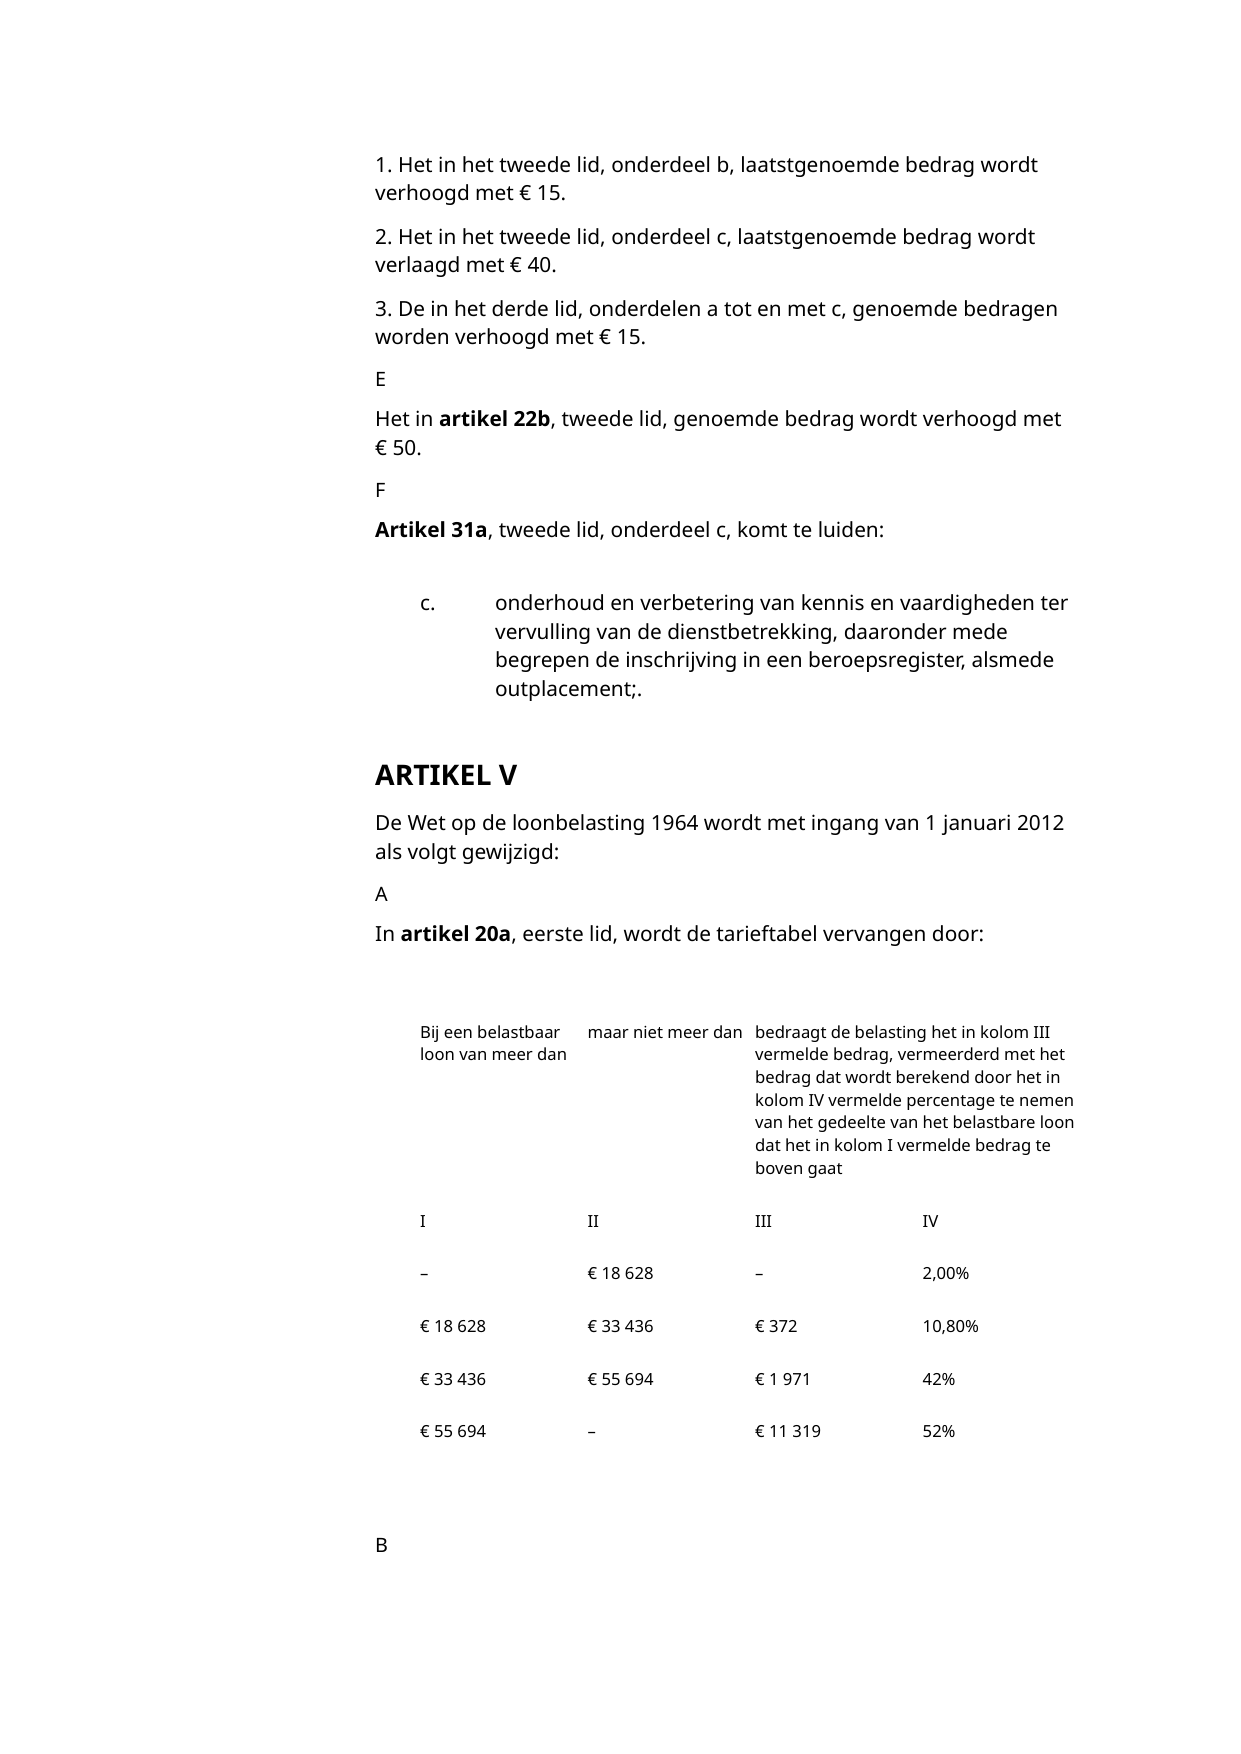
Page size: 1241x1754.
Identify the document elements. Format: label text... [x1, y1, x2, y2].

text A [375, 880, 1090, 907]
table_cell € 11 319 [755, 1420, 922, 1473]
table_cell III [755, 1209, 922, 1262]
subtitle ARTIKEL V [375, 755, 1090, 793]
table_header Bij een belastbaar loon van meer dan [420, 1020, 587, 1209]
text E [375, 366, 1090, 393]
table_cell 10,80% [923, 1315, 1090, 1367]
text De Wet op de loonbelasting 1964 wordt met ingang van 1 januari 2012 als volgt gewijzigd: [375, 808, 1090, 865]
table_header maar niet meer dan [588, 1020, 755, 1209]
table_header bedraagt de belasting het in kolom III vermelde bedrag, vermeerderd met het bedrag dat wordt berekend door het in kolom IV vermelde percentage te nemen van het gedeelte van het belastbare loon dat het in kolom I vermelde bedrag te boven gaat [755, 1020, 1090, 1209]
table_cell € 33 436 [588, 1315, 755, 1367]
table_cell – [420, 1262, 587, 1315]
table_cell I [420, 1209, 587, 1262]
text F [375, 476, 1090, 503]
table_cell II [588, 1209, 755, 1262]
text In artikel 20a, eerste lid, wordt de tarieftabel vervangen door: [375, 919, 1090, 947]
text 3. De in het derde lid, onderdelen a tot en met c, genoemde bedragen worden verhoogd met € 15. [375, 294, 1090, 351]
table_cell 2,00% [923, 1262, 1090, 1315]
text B [375, 1531, 1090, 1558]
table_cell IV [923, 1209, 1090, 1262]
text 2. Het in het tweede lid, onderdeel c, laatstgenoemde bedrag wordt verlaagd met € 40. [375, 222, 1090, 279]
table_cell € 18 628 [420, 1315, 587, 1367]
text 1. Het in het tweede lid, onderdeel b, laatstgenoemde bedrag wordt verhoogd met € 15. [375, 150, 1090, 207]
table_cell € 18 628 [588, 1262, 755, 1315]
table_cell 52% [923, 1420, 1090, 1473]
table_cell € 55 694 [588, 1368, 755, 1420]
table_cell – [755, 1262, 922, 1315]
table_cell € 372 [755, 1315, 922, 1367]
table_cell – [588, 1420, 755, 1473]
table_cell € 55 694 [420, 1420, 587, 1473]
table_cell € 33 436 [420, 1368, 587, 1420]
list onderhoud en verbetering van kennis en vaardigheden ter vervulling van de dienstbetrekking, daaronder mede begrepen de inschrijving in een beroepsregister, alsmede outplacement;. [420, 588, 1090, 702]
text Artikel 31a, tweede lid, onderdeel c, komt te luiden: [375, 515, 1090, 543]
table_cell € 1 971 [755, 1368, 922, 1420]
table_cell 42% [923, 1368, 1090, 1420]
text Het in artikel 22b, tweede lid, genoemde bedrag wordt verhoogd met € 50. [375, 404, 1090, 461]
